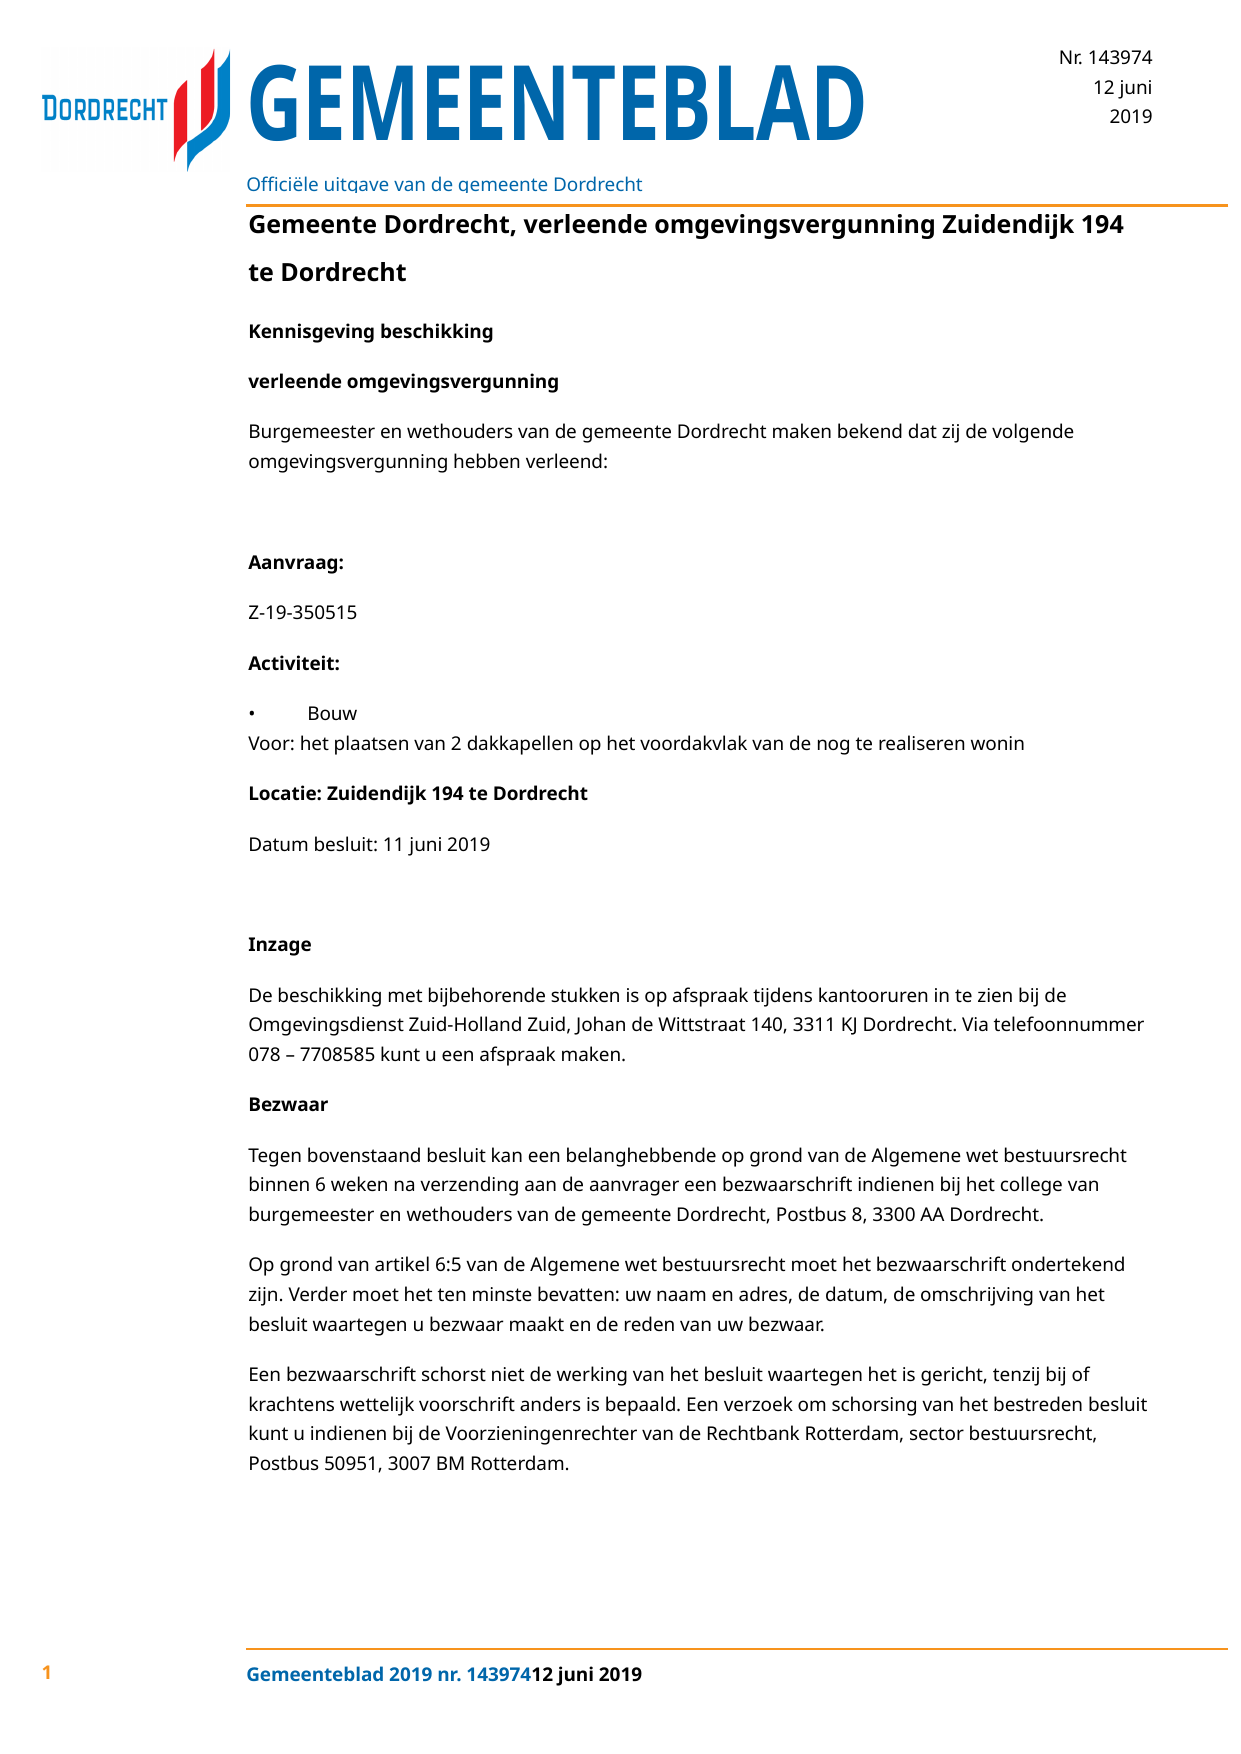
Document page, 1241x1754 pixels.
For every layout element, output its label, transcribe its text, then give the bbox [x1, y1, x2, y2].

text Kennisgeving beschikking [248, 318, 1152, 344]
text De beschikking met bijbehorende stukken is op afspraak tijdens kantooruren in te zien bij de Omgevingsdienst Zuid-Holland Zuid, Johan de Wittstraat 140, 3311 KJ Dordrecht. Via telefoonnummer 078 – 7708585 kunt u een afspraak maken. [248, 982, 1152, 1067]
text Gemeente Dordrecht, verleende omgevingsvergunning Zuidendijk 194 te Dordrecht [248, 207, 1152, 288]
text Aanvraag: [248, 549, 1152, 575]
text Tegen bovenstaand besluit kan een belanghebbende op grond van de Algemene wet bestuursrecht binnen 6 weken na verzending aan de aanvrager een bezwaarschrift indienen bij het college van burgemeester en wethouders van de gemeente Dordrecht, Postbus 8, 3300 AA Dordrecht. [248, 1142, 1152, 1227]
text Bezwaar [248, 1092, 1152, 1117]
list Bouw [248, 700, 1152, 726]
text Locatie: Zuidendijk 194 te Dordrecht [248, 780, 1152, 806]
text Datum besluit: 11 juni 2019 [248, 831, 1152, 857]
text Burgemeester en wethouders van de gemeente Dordrecht maken bekend dat zij de volgende omgevingsvergunning hebben verleend: [248, 419, 1152, 474]
picture [41, 47, 231, 172]
text Op grond van artikel 6:5 van de Algemene wet bestuursrecht moet het bezwaarschrift ondertekend zijn. Verder moet het ten minste bevatten: uw naam en adres, de datum, de omschrijving van het besluit waartegen u bezwaar maakt en de reden van uw bezwaar. [248, 1252, 1152, 1337]
text Voor: het plaatsen van 2 dakkapellen op het voordakvlak van de nog te realiseren wonin [248, 730, 1152, 756]
text Inzage [248, 932, 1152, 957]
text verleende omgevingsvergunning [248, 368, 1152, 394]
text Z-19-350515 [248, 599, 1152, 625]
text Een bezwaarschrift schorst niet de werking van het besluit waartegen het is gericht, tenzij bij of krachtens wettelijk voorschrift anders is bepaald. Een verzoek om schorsing van het bestreden besluit kunt u indienen bij de Voorzieningenrechter van de Rechtbank Rotterdam, sector bestuursrecht, Postbus 50951, 3007 BM Rotterdam. [248, 1361, 1152, 1476]
text Activiteit: [248, 650, 1152, 676]
